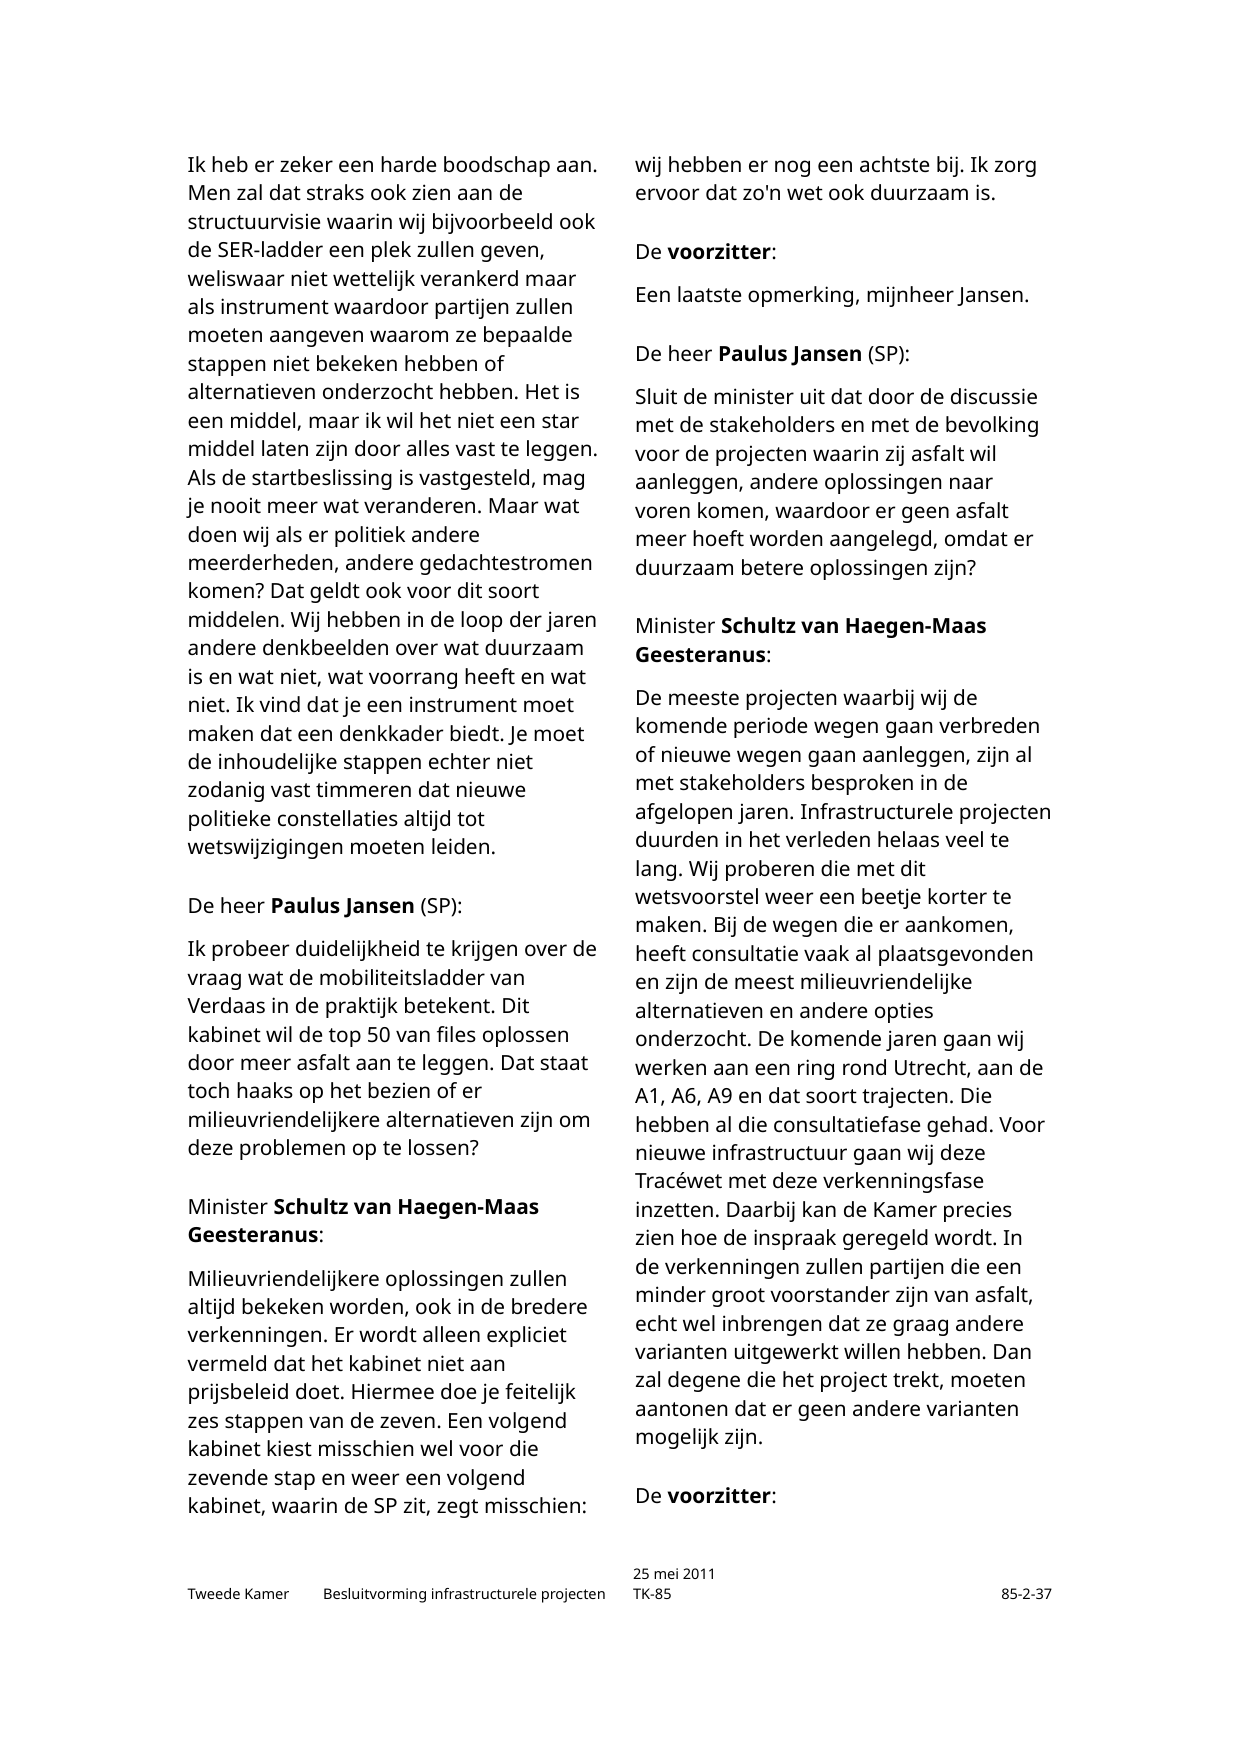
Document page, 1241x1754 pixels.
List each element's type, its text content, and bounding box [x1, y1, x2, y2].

text De heer Paulus Jansen (SP): [187, 891, 605, 919]
text De voorzitter: [635, 1481, 1053, 1509]
text Milieuvriendelijkere oplossingen zullen altijd bekeken worden, ook in de bredere verkenningen. Er wordt alleen expliciet vermeld dat het kabinet niet aan prijsbeleid doet. Hiermee doe je feitelijk zes stappen van de zeven. Een volgend kabinet kiest misschien wel voor die zevende stap en weer een volgend kabinet, waarin de SP zit, zegt misschien: [187, 1264, 605, 1520]
text Minister Schultz van Haegen-Maas Geesteranus: [187, 1192, 605, 1249]
text wij hebben er nog een achtste bij. Ik zorg ervoor dat zo'n wet ook duurzaam is. [635, 150, 1053, 207]
text Een laatste opmerking, mijnheer Jansen. [635, 280, 1053, 309]
text De heer Paulus Jansen (SP): [635, 339, 1053, 367]
text Minister Schultz van Haegen-Maas Geesteranus: [635, 611, 1053, 668]
text De voorzitter: [635, 237, 1053, 265]
text Sluit de minister uit dat door de discussie met de stakeholders en met de bevolking voor de projecten waarin zij asfalt wil aanleggen, andere oplossingen naar voren komen, waardoor er geen asfalt meer hoeft worden aangelegd, omdat er duurzaam betere oplossingen zijn? [635, 382, 1053, 581]
text De meeste projecten waarbij wij de komende periode wegen gaan verbreden of nieuwe wegen gaan aanleggen, zijn al met stakeholders besproken in de afgelopen jaren. Infrastructurele projecten duurden in het verleden helaas veel te lang. Wij proberen die met dit wetsvoorstel weer een beetje korter te maken. Bij de wegen die er aankomen, heeft consultatie vaak al plaatsgevonden en zijn de meest milieuvriendelijke alternatieven en andere opties onderzocht. De komende jaren gaan wij werken aan een ring rond Utrecht, aan de A1, A6, A9 en dat soort trajecten. Die hebben al die consultatiefase gehad. Voor nieuwe infrastructuur gaan wij deze Tracéwet met deze verkenningsfase inzetten. Daarbij kan de Kamer precies zien hoe de inspraak geregeld wordt. In de verkenningen zullen partijen die een minder groot voorstander zijn van asfalt, echt wel inbrengen dat ze graag andere varianten uitgewerkt willen hebben. Dan zal degene die het project trekt, moeten aantonen dat er geen andere varianten mogelijk zijn. [635, 683, 1053, 1451]
text Ik probeer duidelijkheid te krijgen over de vraag wat de mobiliteitsladder van Verdaas in de praktijk betekent. Dit kabinet wil de top 50 van files oplossen door meer asfalt aan te leggen. Dat staat toch haaks op het bezien of er milieuvriendelijkere alternatieven zijn om deze problemen op te lossen? [187, 934, 605, 1162]
text Ik heb er zeker een harde boodschap aan. Men zal dat straks ook zien aan de structuurvisie waarin wij bijvoorbeeld ook de SER-ladder een plek zullen geven, weliswaar niet wettelijk verankerd maar als instrument waardoor partijen zullen moeten aangeven waarom ze bepaalde stappen niet bekeken hebben of alternatieven onderzocht hebben. Het is een middel, maar ik wil het niet een star middel laten zijn door alles vast te leggen. Als de startbeslissing is vastgesteld, mag je nooit meer wat veranderen. Maar wat doen wij als er politiek andere meerderheden, andere gedachtestromen komen? Dat geldt ook voor dit soort middelen. Wij hebben in de loop der jaren andere denkbeelden over wat duurzaam is en wat niet, wat voorrang heeft en wat niet. Ik vind dat je een instrument moet maken dat een denkkader biedt. Je moet de inhoudelijke stappen echter niet zodanig vast timmeren dat nieuwe politieke constellaties altijd tot wetswijzigingen moeten leiden. [187, 150, 605, 861]
